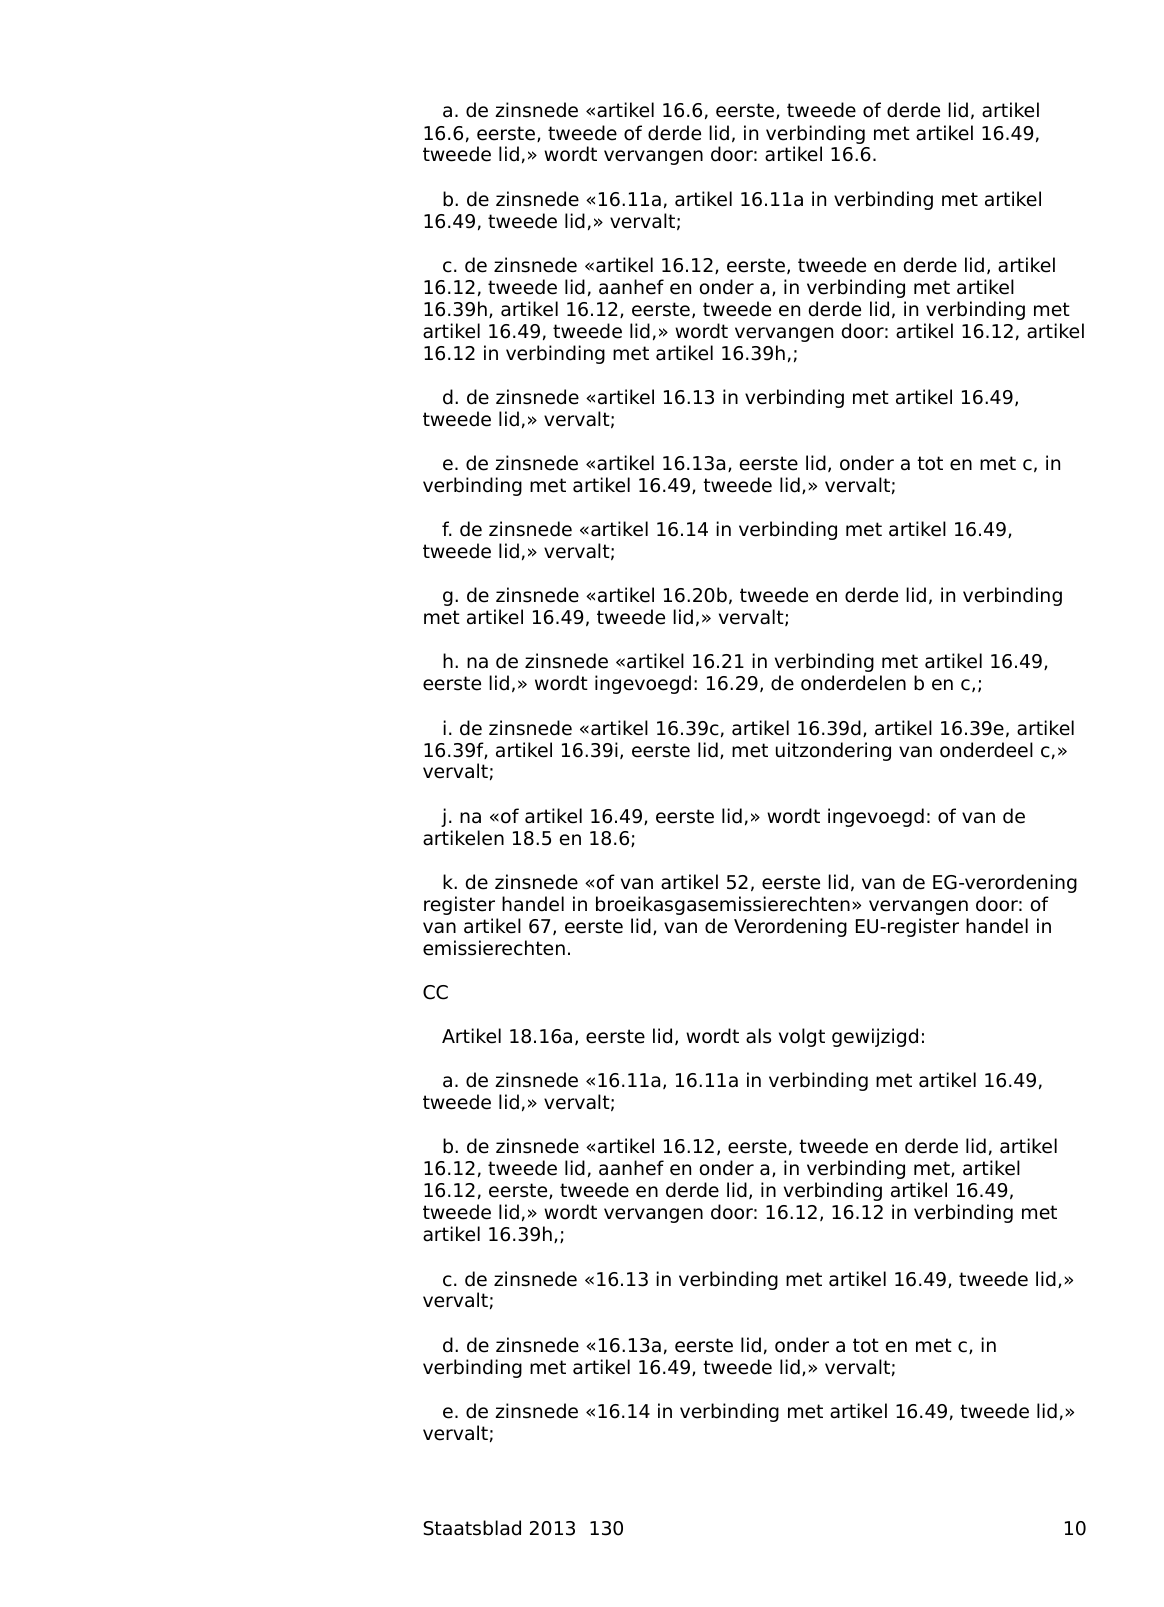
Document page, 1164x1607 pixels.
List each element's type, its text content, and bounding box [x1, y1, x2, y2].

text g. de zinsnede «artikel 16.20b, tweede en derde lid, in verbinding met artikel 16.49, tweede lid,» vervalt; [422, 585, 1087, 629]
text b. de zinsnede «16.11a, artikel 16.11a in verbinding met artikel 16.49, tweede lid,» vervalt; [422, 188, 1087, 232]
text c. de zinsnede «artikel 16.12, eerste, tweede en derde lid, artikel 16.12, tweede lid, aanhef en onder a, in verbinding met artikel 16.39h, artikel 16.12, eerste, tweede en derde lid, in verbinding met artikel 16.49, tweede lid,» wordt vervangen door: artikel 16.12, artikel 16.12 in verbinding met artikel 16.39h,; [422, 255, 1087, 364]
text e. de zinsnede «16.14 in verbinding met artikel 16.49, tweede lid,» vervalt; [422, 1401, 1087, 1445]
text h. na de zinsnede «artikel 16.21 in verbinding met artikel 16.49, eerste lid,» wordt ingevoegd: 16.29, de onderdelen b en c,; [422, 651, 1087, 695]
text k. de zinsnede «of van artikel 52, eerste lid, van de EG-verordening register handel in broeikasgasemissierechten» vervangen door: of van artikel 67, eerste lid, van de Verordening EU-register handel in emissierechten. [422, 872, 1087, 960]
text a. de zinsnede «artikel 16.6, eerste, tweede of derde lid, artikel 16.6, eerste, tweede of derde lid, in verbinding met artikel 16.49, tweede lid,» wordt vervangen door: artikel 16.6. [422, 100, 1087, 166]
text f. de zinsnede «artikel 16.14 in verbinding met artikel 16.49, tweede lid,» vervalt; [422, 519, 1087, 563]
text c. de zinsnede «16.13 in verbinding met artikel 16.49, tweede lid,» vervalt; [422, 1268, 1087, 1312]
text j. na «of artikel 16.49, eerste lid,» wordt ingevoegd: of van de artikelen 18.5 en 18.6; [422, 806, 1087, 849]
text a. de zinsnede «16.11a, 16.11a in verbinding met artikel 16.49, tweede lid,» vervalt; [422, 1070, 1087, 1114]
text i. de zinsnede «artikel 16.39c, artikel 16.39d, artikel 16.39e, artikel 16.39f, artikel 16.39i, eerste lid, met uitzondering van onderdeel c,» vervalt; [422, 717, 1087, 783]
text d. de zinsnede «artikel 16.13 in verbinding met artikel 16.49, tweede lid,» vervalt; [422, 387, 1087, 431]
text Artikel 18.16a, eerste lid, wordt als volgt gewijzigd: [422, 1026, 1087, 1048]
text CC [422, 982, 1087, 1004]
text b. de zinsnede «artikel 16.12, eerste, tweede en derde lid, artikel 16.12, tweede lid, aanhef en onder a, in verbinding met, artikel 16.12, eerste, tweede en derde lid, in verbinding artikel 16.49, tweede lid,» wordt vervangen door: 16.12, 16.12 in verbinding met artikel 16.39h,; [422, 1136, 1087, 1246]
text e. de zinsnede «artikel 16.13a, eerste lid, onder a tot en met c, in verbinding met artikel 16.49, tweede lid,» vervalt; [422, 453, 1087, 497]
text d. de zinsnede «16.13a, eerste lid, onder a tot en met c, in verbinding met artikel 16.49, tweede lid,» vervalt; [422, 1334, 1087, 1378]
